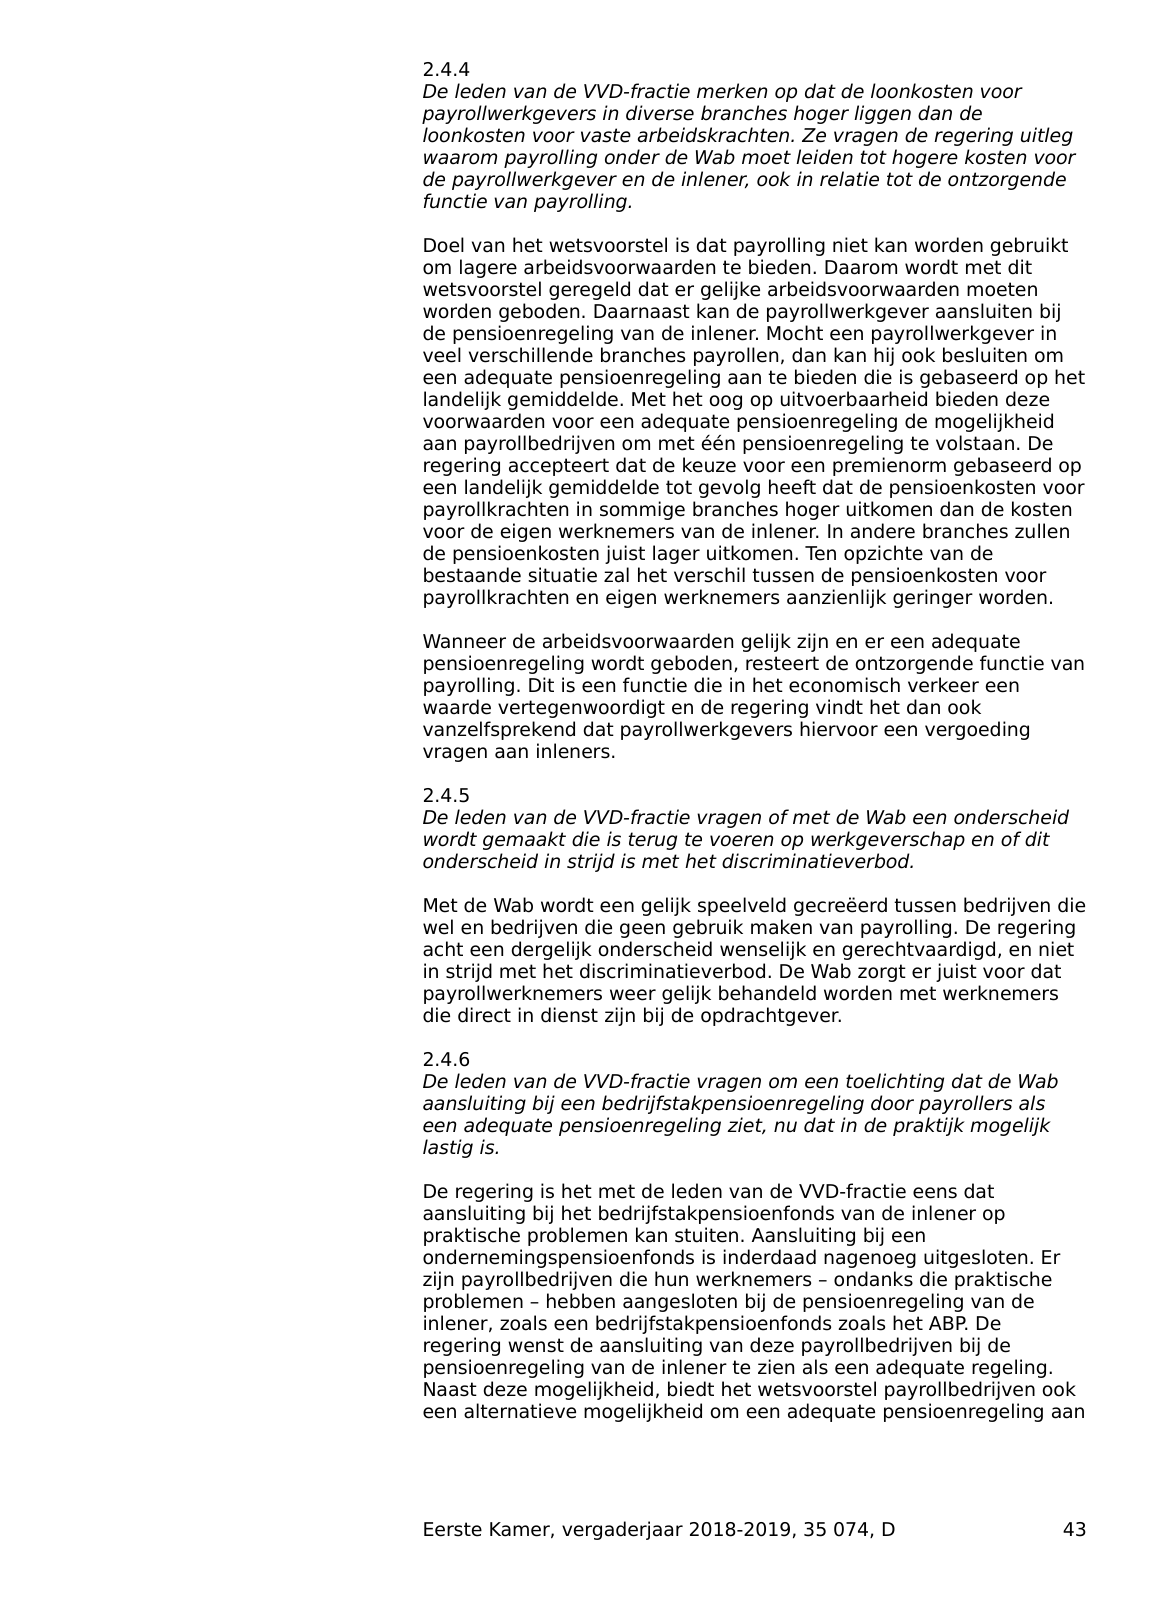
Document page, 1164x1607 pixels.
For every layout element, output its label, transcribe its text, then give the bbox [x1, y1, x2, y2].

text Met de Wab wordt een gelijk speelveld gecreëerd tussen bedrijven die wel en bedrijven die geen gebruik maken van payrolling. De regering acht een dergelijk onderscheid wenselijk en gerechtvaardigd, en niet in strijd met het discriminatieverbod. De Wab zorgt er juist voor dat payrollwerknemers weer gelijk behandeld worden met werknemers die direct in dienst zijn bij de opdrachtgever. [422, 895, 1087, 1027]
text Doel van het wetsvoorstel is dat payrolling niet kan worden gebruikt om lagere arbeidsvoorwaarden te bieden. Daarom wordt met dit wetsvoorstel geregeld dat er gelijke arbeidsvoorwaarden moeten worden geboden. Daarnaast kan de payrollwerkgever aansluiten bij de pensioenregeling van de inlener. Mocht een payrollwerkgever in veel verschillende branches payrollen, dan kan hij ook besluiten om een adequate pensioenregeling aan te bieden die is gebaseerd op het landelijk gemiddelde. Met het oog op uitvoerbaarheid bieden deze voorwaarden voor een adequate pensioenregeling de mogelijkheid aan payrollbedrijven om met één pensioenregeling te volstaan. De regering accepteert dat de keuze voor een premienorm gebaseerd op een landelijk gemiddelde tot gevolg heeft dat de pensioenkosten voor payrollkrachten in sommige branches hoger uitkomen dan de kosten voor de eigen werknemers van de inlener. In andere branches zullen de pensioenkosten juist lager uitkomen. Ten opzichte van de bestaande situatie zal het verschil tussen de pensioenkosten voor payrollkrachten en eigen werknemers aanzienlijk geringer worden. [422, 235, 1087, 609]
text Wanneer de arbeidsvoorwaarden gelijk zijn en er een adequate pensioenregeling wordt geboden, resteert de ontzorgende functie van payrolling. Dit is een functie die in het economisch verkeer een waarde vertegenwoordigt en de regering vindt het dan ook vanzelfsprekend dat payrollwerkgevers hiervoor een vergoeding vragen aan inleners. [422, 631, 1087, 763]
text De regering is het met de leden van de VVD-fractie eens dat aansluiting bij het bedrijfstakpensioenfonds van de inlener op praktische problemen kan stuiten. Aansluiting bij een ondernemingspensioenfonds is inderdaad nagenoeg uitgesloten. Er zijn payrollbedrijven die hun werknemers – ondanks die praktische problemen – hebben aangesloten bij de pensioenregeling van de inlener, zoals een bedrijfstakpensioenfonds zoals het ABP. De regering wenst de aansluiting van deze payrollbedrijven bij de pensioenregeling van de inlener te zien als een adequate regeling. Naast deze mogelijkheid, biedt het wetsvoorstel payrollbedrijven ook een alternatieve mogelijkheid om een adequate pensioenregeling aan [422, 1181, 1087, 1423]
text 2.4.6 [422, 1049, 1087, 1071]
text 2.4.4 [422, 59, 1087, 81]
text De leden van de VVD-fractie vragen om een toelichting dat de Wab aansluiting bij een bedrijfstakpensioenregeling door payrollers als een adequate pensioenregeling ziet, nu dat in de praktijk mogelijk lastig is. [422, 1071, 1087, 1159]
text 2.4.5 [422, 785, 1087, 807]
text De leden van de VVD-fractie vragen of met de Wab een onderscheid wordt gemaakt die is terug te voeren op werkgeverschap en of dit onderscheid in strijd is met het discriminatieverbod. [422, 807, 1087, 873]
text De leden van de VVD-fractie merken op dat de loonkosten voor payrollwerkgevers in diverse branches hoger liggen dan de loonkosten voor vaste arbeidskrachten. Ze vragen de regering uitleg waarom payrolling onder de Wab moet leiden tot hogere kosten voor de payrollwerkgever en de inlener, ook in relatie tot de ontzorgende functie van payrolling. [422, 81, 1087, 213]
